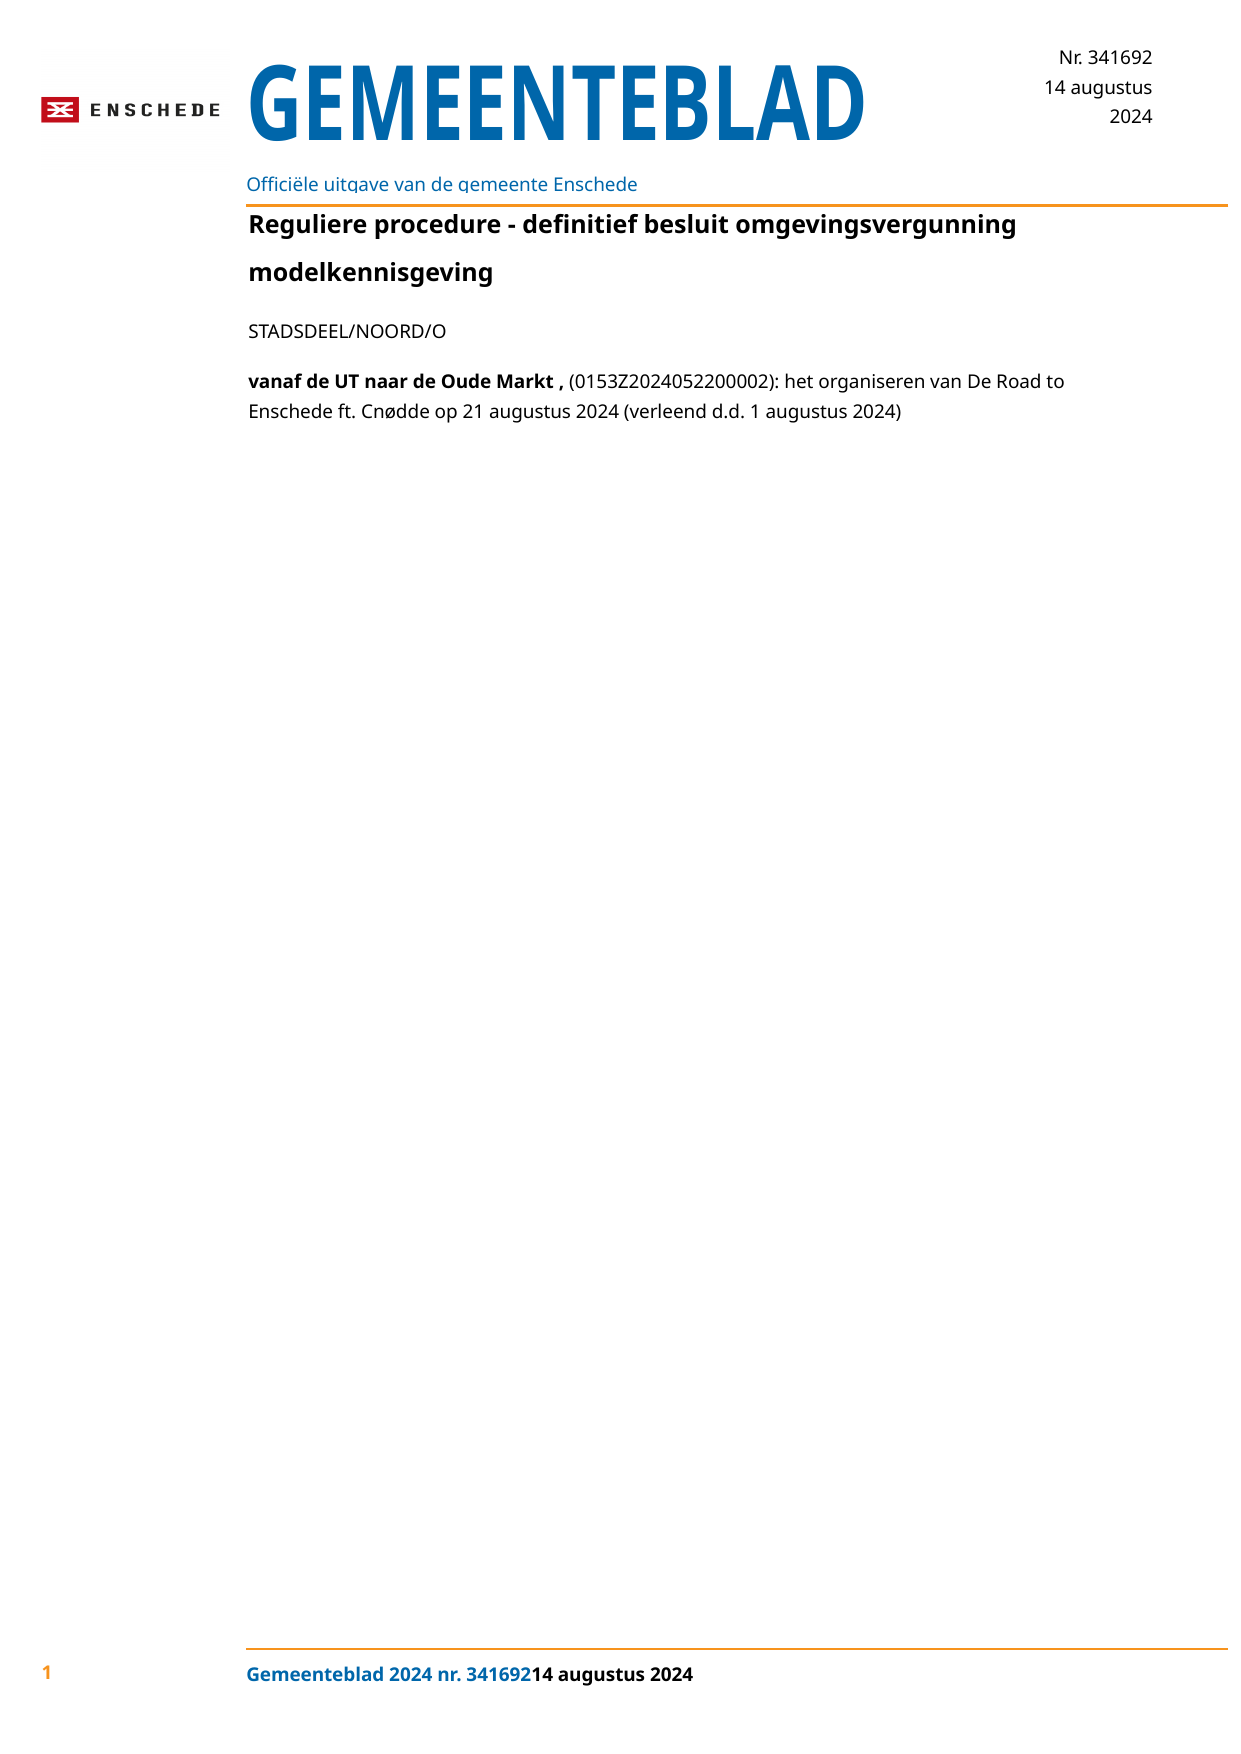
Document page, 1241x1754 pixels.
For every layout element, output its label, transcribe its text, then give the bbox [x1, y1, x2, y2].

text vanaf de UT naar de Oude Markt , (0153Z2024052200002): het organiseren van De Road to Enschede ft. Cnødde op 21 augustus 2024 (verleend d.d. 1 augustus 2024) [248, 368, 1152, 424]
text Reguliere procedure - definitief besluit omgevingsvergunning modelkennisgeving [248, 207, 1152, 288]
picture [41, 47, 231, 172]
text STADSDEEL/NOORD/O [248, 318, 1152, 344]
